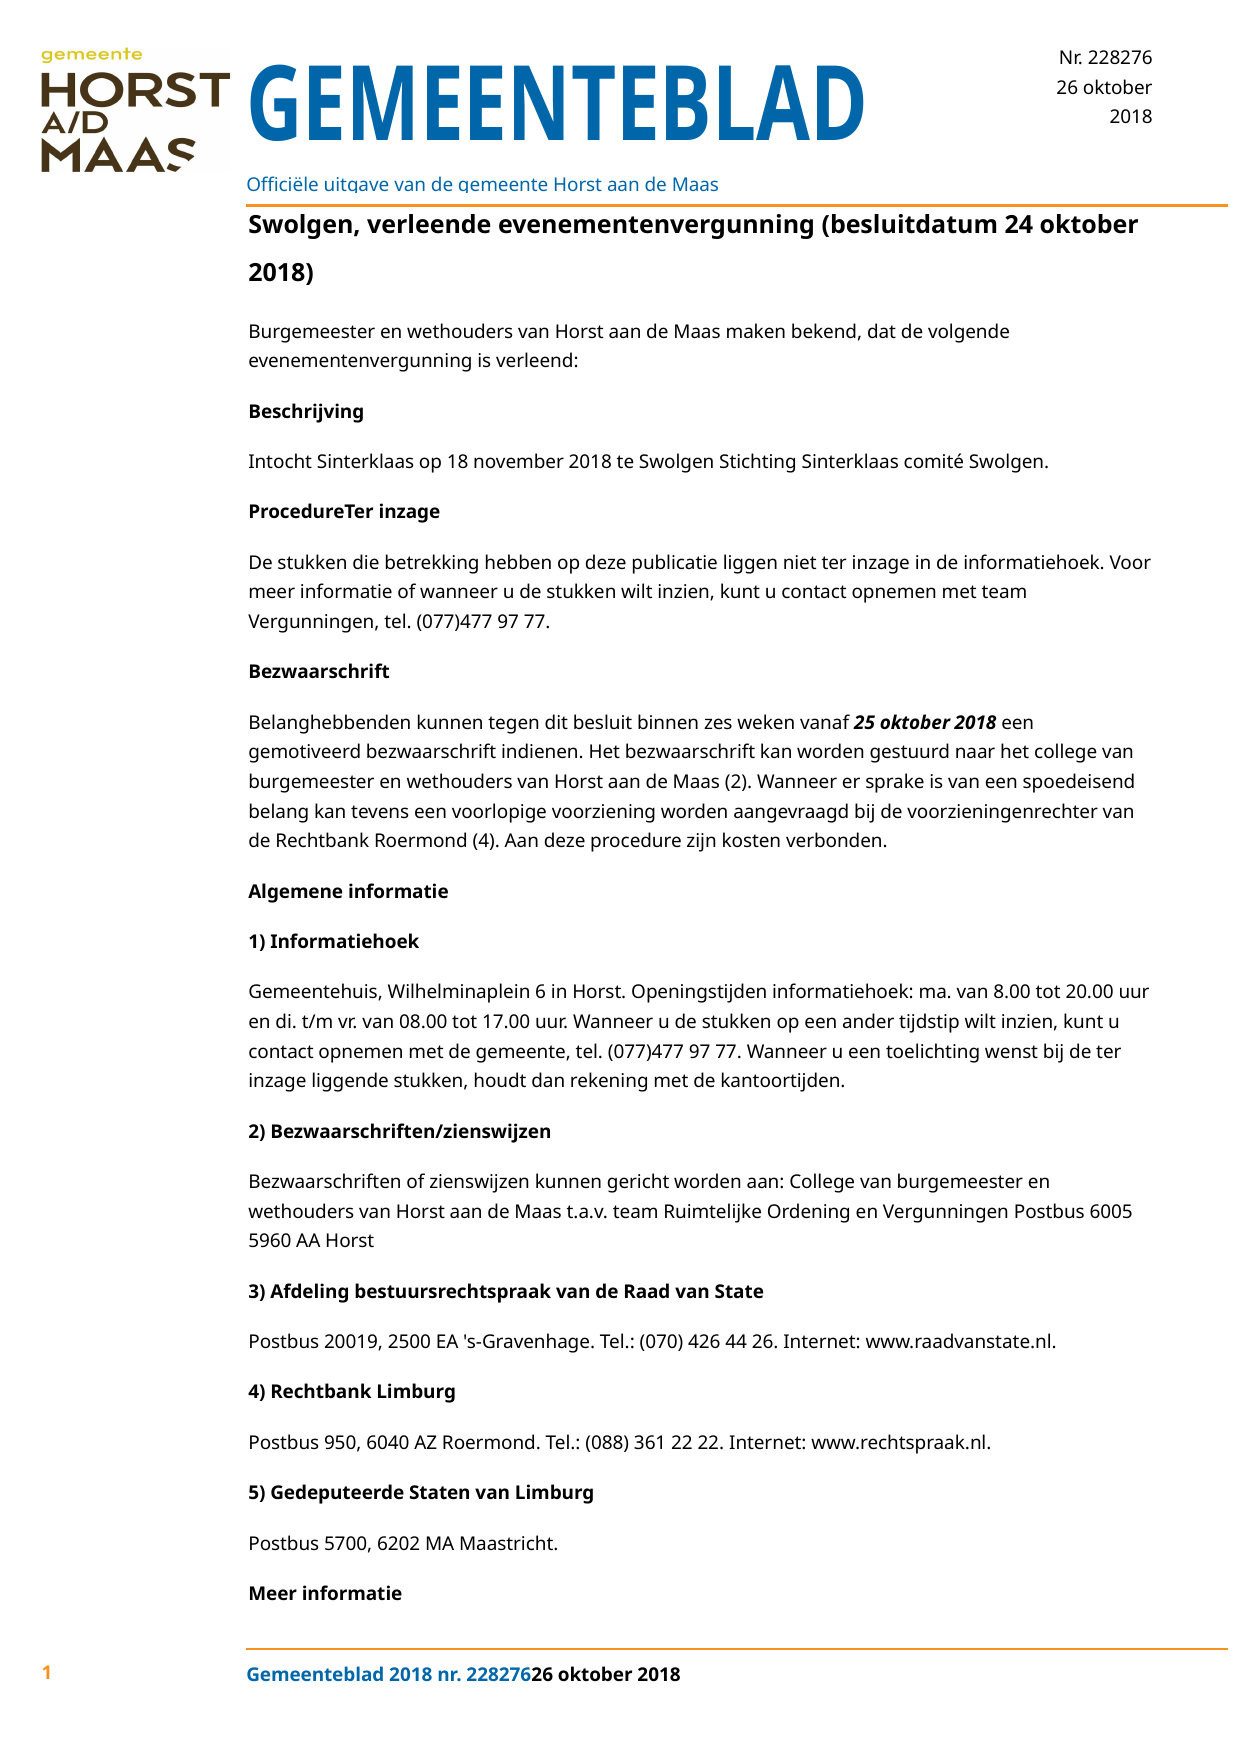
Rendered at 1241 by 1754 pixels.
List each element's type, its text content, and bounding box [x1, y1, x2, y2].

text Postbus 20019, 2500 EA 's-Gravenhage. Tel.: (070) 426 44 26. Internet: www.raadvanstate.nl. [248, 1328, 1152, 1354]
picture [41, 47, 231, 172]
text De stukken die betrekking hebben op deze publicatie liggen niet ter inzage in de informatiehoek. Voor meer informatie of wanneer u de stukken wilt inzien, kunt u contact opnemen met team Vergunningen, tel. (077)477 97 77. [248, 549, 1152, 634]
text 2) Bezwaarschriften/zienswijzen [248, 1118, 1152, 1144]
text Postbus 950, 6040 AZ Roermond. Tel.: (088) 361 22 22. Internet: www.rechtspraak.nl. [248, 1429, 1152, 1455]
text Gemeentehuis, Wilhelminaplein 6 in Horst. Openingstijden informatiehoek: ma. van 8.00 tot 20.00 uur en di. t/m vr. van 08.00 tot 17.00 uur. Wanneer u de stukken op een ander tijdstip wilt inzien, kunt u contact opnemen met de gemeente, tel. (077)477 97 77. Wanneer u een toelichting wenst bij de ter inzage liggende stukken, houdt dan rekening met de kantoortijden. [248, 979, 1152, 1093]
text Belanghebbenden kunnen tegen dit besluit binnen zes weken vanaf 25 oktober 2018 een gemotiveerd bezwaarschrift indienen. Het bezwaarschrift kan worden gestuurd naar het college van burgemeester en wethouders van Horst aan de Maas (2). Wanneer er sprake is van een spoedeisend belang kan tevens een voorlopige voorziening worden aangevraagd bij de voorzieningenrechter van de Rechtbank Roermond (4). Aan deze procedure zijn kosten verbonden. [248, 709, 1152, 853]
text Burgemeester en wethouders van Horst aan de Maas maken bekend, dat de volgende evenementenvergunning is verleend: [248, 318, 1152, 373]
text Postbus 5700, 6202 MA Maastricht. [248, 1530, 1152, 1556]
text Swolgen, verleende evenementenvergunning (besluitdatum 24 oktober 2018) [248, 207, 1152, 288]
text Meer informatie [248, 1580, 1152, 1606]
text ProcedureTer inzage [248, 499, 1152, 524]
text Intocht Sinterklaas op 18 november 2018 te Swolgen Stichting Sinterklaas comité Swolgen. [248, 448, 1152, 474]
text Bezwaarschrift [248, 659, 1152, 684]
text 3) Afdeling bestuursrechtspraak van de Raad van State [248, 1278, 1152, 1304]
text 5) Gedeputeerde Staten van Limburg [248, 1479, 1152, 1505]
text Bezwaarschriften of zienswijzen kunnen gericht worden aan: College van burgemeester en wethouders van Horst aan de Maas t.a.v. team Ruimtelijke Ordening en Vergunningen Postbus 6005 5960 AA Horst [248, 1168, 1152, 1253]
text 1) Informatiehoek [248, 928, 1152, 954]
text Beschrijving [248, 398, 1152, 424]
text 4) Rechtbank Limburg [248, 1379, 1152, 1404]
text Algemene informatie [248, 878, 1152, 904]
